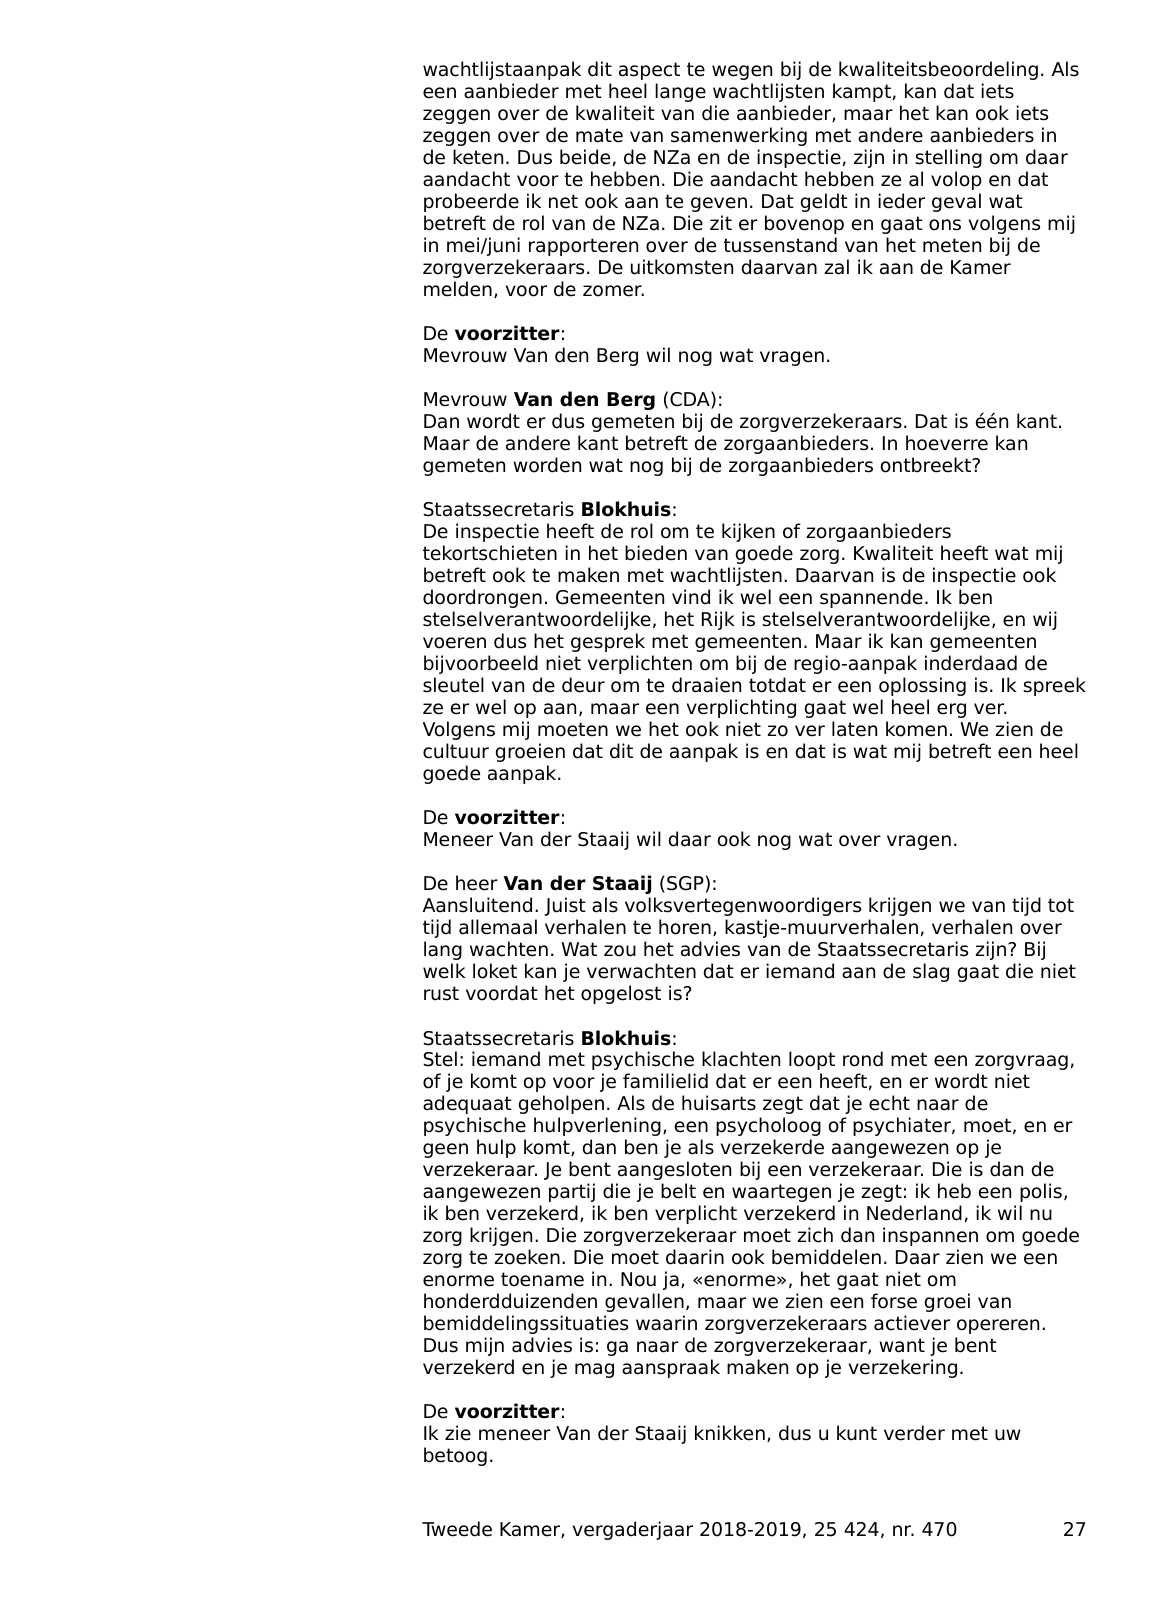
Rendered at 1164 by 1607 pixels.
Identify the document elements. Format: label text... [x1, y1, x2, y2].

text De voorzitter: [422, 323, 1087, 345]
text De voorzitter: [422, 807, 1087, 829]
text Meneer Van der Staaij wil daar ook nog wat over vragen. [422, 829, 1087, 851]
text De heer Van der Staaij (SGP): [422, 873, 1087, 895]
text De voorzitter: [422, 1401, 1087, 1423]
text Staatssecretaris Blokhuis: [422, 499, 1087, 521]
text Dan wordt er dus gemeten bij de zorgverzekeraars. Dat is één kant. Maar de andere kant betreft de zorgaanbieders. In hoeverre kan gemeten worden wat nog bij de zorgaanbieders ontbreekt? [422, 411, 1087, 477]
text Staatssecretaris Blokhuis: [422, 1027, 1087, 1049]
text Aansluitend. Juist als volksvertegenwoordigers krijgen we van tijd tot tijd allemaal verhalen te horen, kastje-muurverhalen, verhalen over lang wachten. Wat zou het advies van de Staatssecretaris zijn? Bij welk loket kan je verwachten dat er iemand aan de slag gaat die niet rust voordat het opgelost is? [422, 895, 1087, 1005]
text Stel: iemand met psychische klachten loopt rond met een zorgvraag, of je komt op voor je familielid dat er een heeft, en er wordt niet adequaat geholpen. Als de huisarts zegt dat je echt naar de psychische hulpverlening, een psycholoog of psychiater, moet, en er geen hulp komt, dan ben je als verzekerde aangewezen op je verzekeraar. Je bent aangesloten bij een verzekeraar. Die is dan de aangewezen partij die je belt en waartegen je zegt: ik heb een polis, ik ben verzekerd, ik ben verplicht verzekerd in Nederland, ik wil nu zorg krijgen. Die zorgverzekeraar moet zich dan inspannen om goede zorg te zoeken. Die moet daarin ook bemiddelen. Daar zien we een enorme toename in. Nou ja, «enorme», het gaat niet om honderdduizenden gevallen, maar we zien een forse groei van bemiddelingssituaties waarin zorgverzekeraars actiever opereren. Dus mijn advies is: ga naar de zorgverzekeraar, want je bent verzekerd en je mag aanspraak maken op je verzekering. [422, 1049, 1087, 1379]
text Mevrouw Van den Berg wil nog wat vragen. [422, 345, 1087, 367]
text Mevrouw Van den Berg (CDA): [422, 389, 1087, 411]
text wachtlijstaanpak dit aspect te wegen bij de kwaliteitsbeoordeling. Als een aanbieder met heel lange wachtlijsten kampt, kan dat iets zeggen over de kwaliteit van die aanbieder, maar het kan ook iets zeggen over de mate van samenwerking met andere aanbieders in de keten. Dus beide, de NZa en de inspectie, zijn in stelling om daar aandacht voor te hebben. Die aandacht hebben ze al volop en dat probeerde ik net ook aan te geven. Dat geldt in ieder geval wat betreft de rol van de NZa. Die zit er bovenop en gaat ons volgens mij in mei/juni rapporteren over de tussenstand van het meten bij de zorgverzekeraars. De uitkomsten daarvan zal ik aan de Kamer melden, voor de zomer. [422, 59, 1087, 301]
text De inspectie heeft de rol om te kijken of zorgaanbieders tekortschieten in het bieden van goede zorg. Kwaliteit heeft wat mij betreft ook te maken met wachtlijsten. Daarvan is de inspectie ook doordrongen. Gemeenten vind ik wel een spannende. Ik ben stelselverantwoordelijke, het Rijk is stelselverantwoordelijke, en wij voeren dus het gesprek met gemeenten. Maar ik kan gemeenten bijvoorbeeld niet verplichten om bij de regio-aanpak inderdaad de sleutel van de deur om te draaien totdat er een oplossing is. Ik spreek ze er wel op aan, maar een verplichting gaat wel heel erg ver. Volgens mij moeten we het ook niet zo ver laten komen. We zien de cultuur groeien dat dit de aanpak is en dat is wat mij betreft een heel goede aanpak. [422, 521, 1087, 785]
text Ik zie meneer Van der Staaij knikken, dus u kunt verder met uw betoog. [422, 1423, 1087, 1467]
